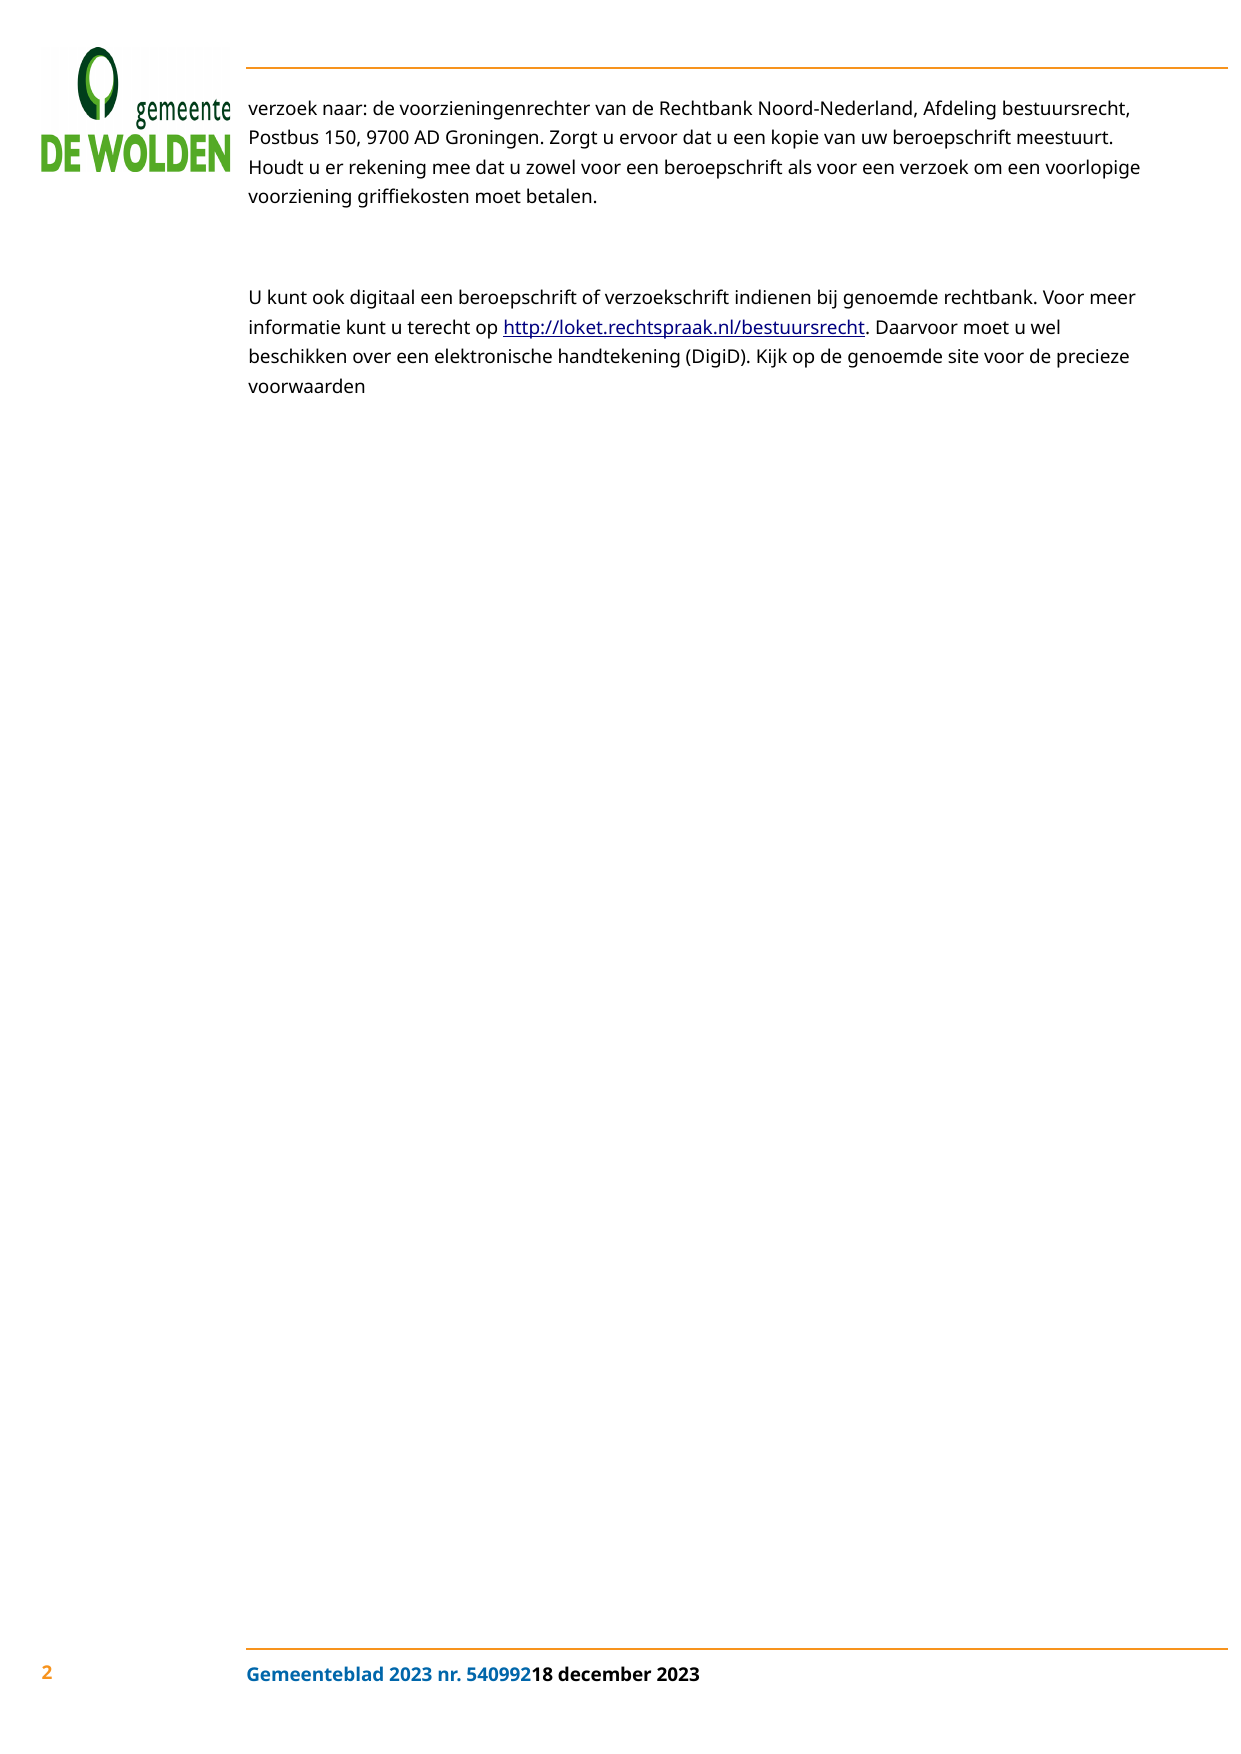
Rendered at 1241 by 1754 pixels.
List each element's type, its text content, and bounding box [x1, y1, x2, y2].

picture [41, 47, 231, 172]
text verzoek naar: de voorzieningenrechter van de Rechtbank Noord-Nederland, Afdeling bestuursrecht, Postbus 150, 9700 AD Groningen. Zorgt u ervoor dat u een kopie van uw beroepschrift meestuurt. Houdt u er rekening mee dat u zowel voor een beroepschrift als voor een verzoek om een voorlopige voorziening griffiekosten moet betalen. [248, 95, 1152, 209]
text U kunt ook digitaal een beroepschrift of verzoekschrift indienen bij genoemde rechtbank. Voor meer informatie kunt u terecht op http://loket.rechtspraak.nl/bestuursrecht. Daarvoor moet u wel beschikken over een elektronische handtekening (DigiD). Kijk op de genoemde site voor de precieze voorwaarden [248, 284, 1152, 399]
